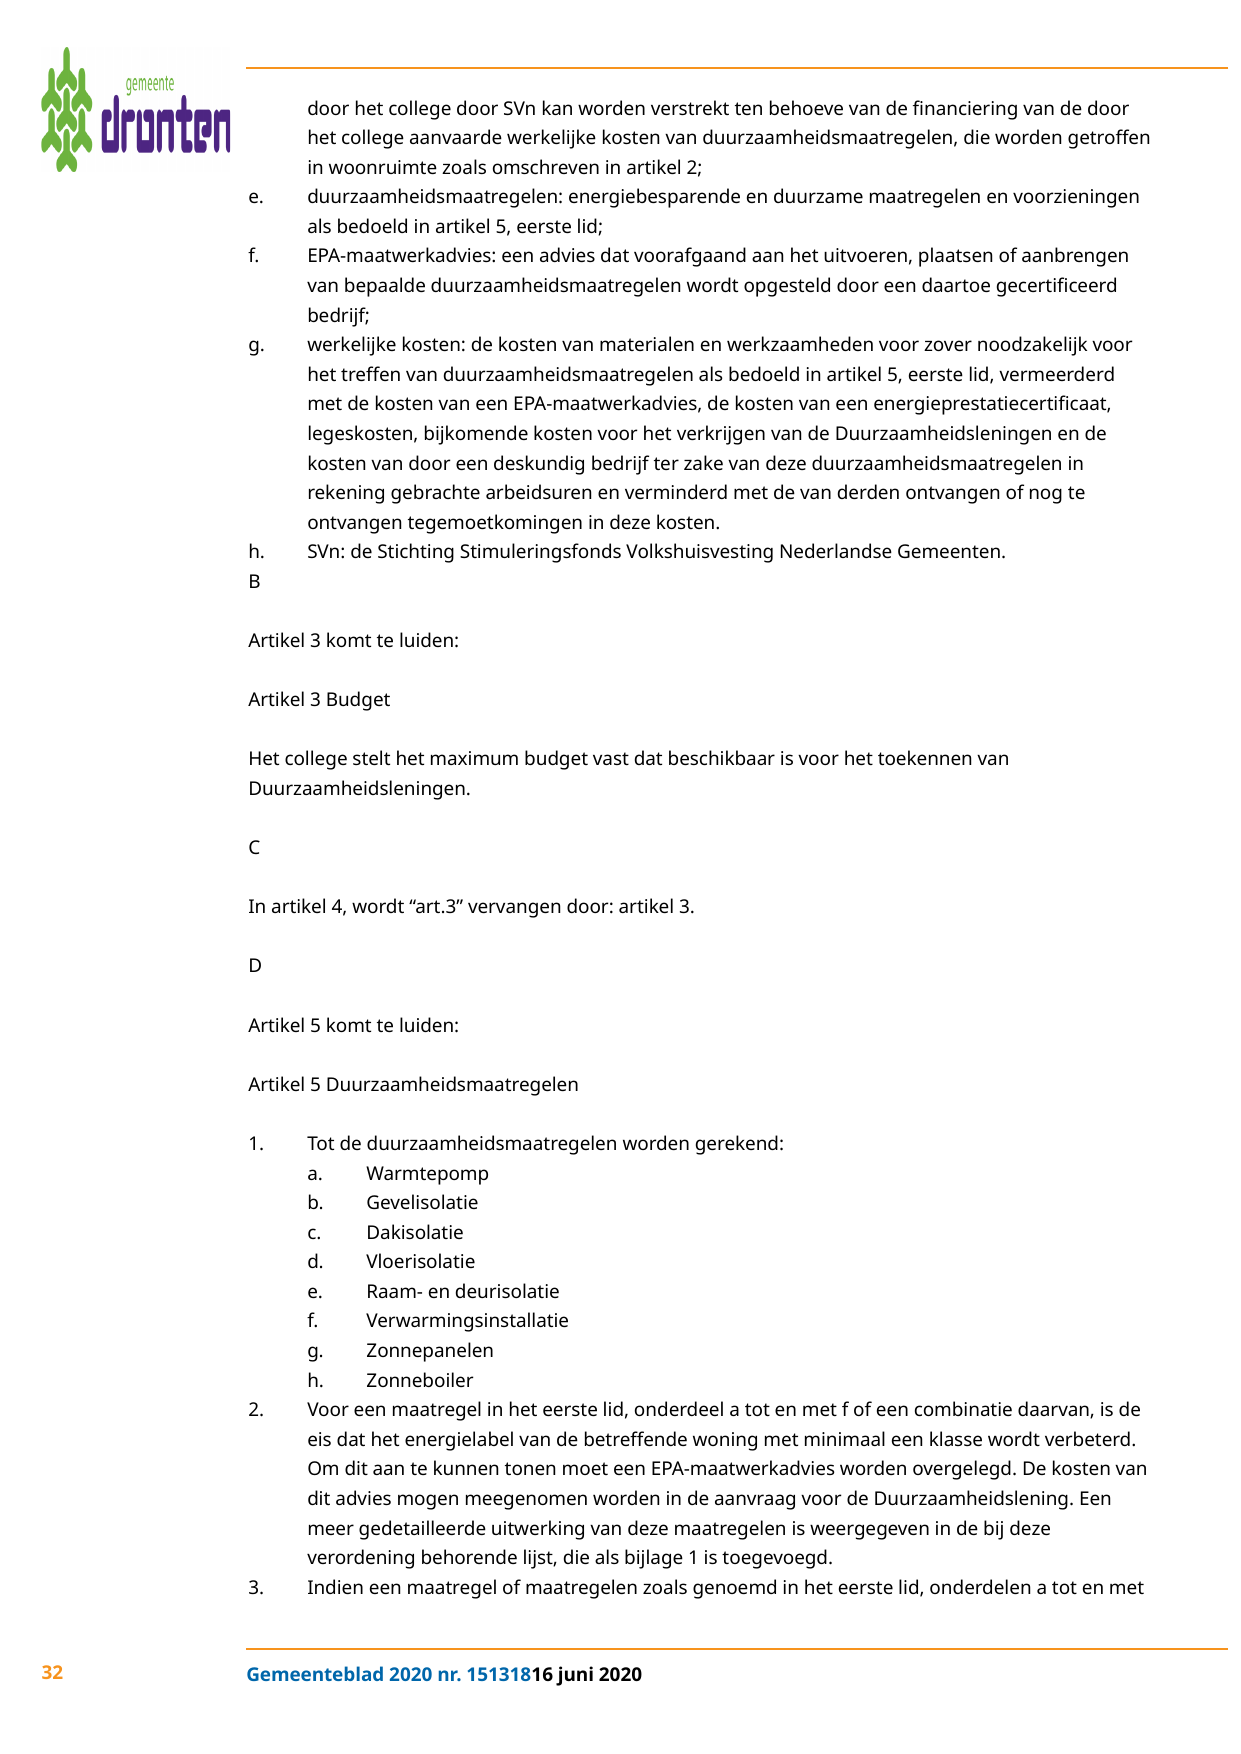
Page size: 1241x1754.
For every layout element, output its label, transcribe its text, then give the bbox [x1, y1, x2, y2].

text Artikel 3 Budget [248, 686, 1152, 712]
text Artikel 3 komt te luiden: [248, 627, 1152, 653]
text D [248, 953, 1152, 978]
list Zonnepanelen [307, 1337, 1152, 1363]
list duurzaamheidsmaatregelen: energiebesparende en duurzame maatregelen en voorzieningen als bedoeld in artikel 5, eerste lid; [248, 183, 1152, 239]
picture [41, 47, 231, 172]
list Warmtepomp [307, 1160, 1152, 1186]
list Voor een maatregel in het eerste lid, onderdeel a tot en met f of een combinatie daarvan, is de eis dat het energielabel van de betreffende woning met minimaal een klasse wordt verbeterd. Om dit aan te kunnen tonen moet een EPA-maatwerkadvies worden overgelegd. De kosten van dit advies mogen meegenomen worden in de aanvraag voor de Duurzaamheidslening. Een meer gedetailleerde uitwerking van deze maatregelen is weergegeven in de bij deze verordening behorende lijst, die als bijlage 1 is toegevoegd. [248, 1396, 1152, 1570]
list Zonneboiler [307, 1367, 1152, 1393]
list Gevelisolatie [307, 1189, 1152, 1215]
list SVn: de Stichting Stimuleringsfonds Volkshuisvesting Nederlandse Gemeenten. [248, 538, 1152, 564]
list Raam- en deurisolatie [307, 1278, 1152, 1304]
text Artikel 5 komt te luiden: [248, 1012, 1152, 1038]
list Dakisolatie [307, 1219, 1152, 1245]
text B [248, 568, 1152, 594]
text C [248, 834, 1152, 860]
text In artikel 4, wordt “art.3” vervangen door: artikel 3. [248, 893, 1152, 919]
list Verwarmingsinstallatie [307, 1308, 1152, 1333]
list EPA-maatwerkadvies: een advies dat voorafgaand aan het uitvoeren, plaatsen of aanbrengen van bepaalde duurzaamheidsmaatregelen wordt opgesteld door een daartoe gecertificeerd bedrijf; [248, 243, 1152, 328]
list Tot de duurzaamheidsmaatregelen worden gerekend: [248, 1130, 1152, 1156]
list door het college door SVn kan worden verstrekt ten behoeve van de financiering van de door het college aanvaarde werkelijke kosten van duurzaamheidsmaatregelen, die worden getroffen in woonruimte zoals omschreven in artikel 2; [248, 95, 1152, 180]
text Het college stelt het maximum budget vast dat beschikbaar is voor het toekennen van Duurzaamheidsleningen. [248, 746, 1152, 801]
list Indien een maatregel of maatregelen zoals genoemd in het eerste lid, onderdelen a tot en met [248, 1574, 1152, 1600]
text Artikel 5 Duurzaamheidsmaatregelen [248, 1071, 1152, 1097]
list Vloerisolatie [307, 1248, 1152, 1274]
list werkelijke kosten: de kosten van materialen en werkzaamheden voor zover noodzakelijk voor het treffen van duurzaamheidsmaatregelen als bedoeld in artikel 5, eerste lid, vermeerderd met de kosten van een EPA-maatwerkadvies, de kosten van een energieprestatiecertificaat, legeskosten, bijkomende kosten voor het verkrijgen van de Duurzaamheidsleningen en de kosten van door een deskundig bedrijf ter zake van deze duurzaamheidsmaatregelen in rekening gebrachte arbeidsuren en verminderd met de van derden ontvangen of nog te ontvangen tegemoetkomingen in deze kosten. [248, 331, 1152, 535]
